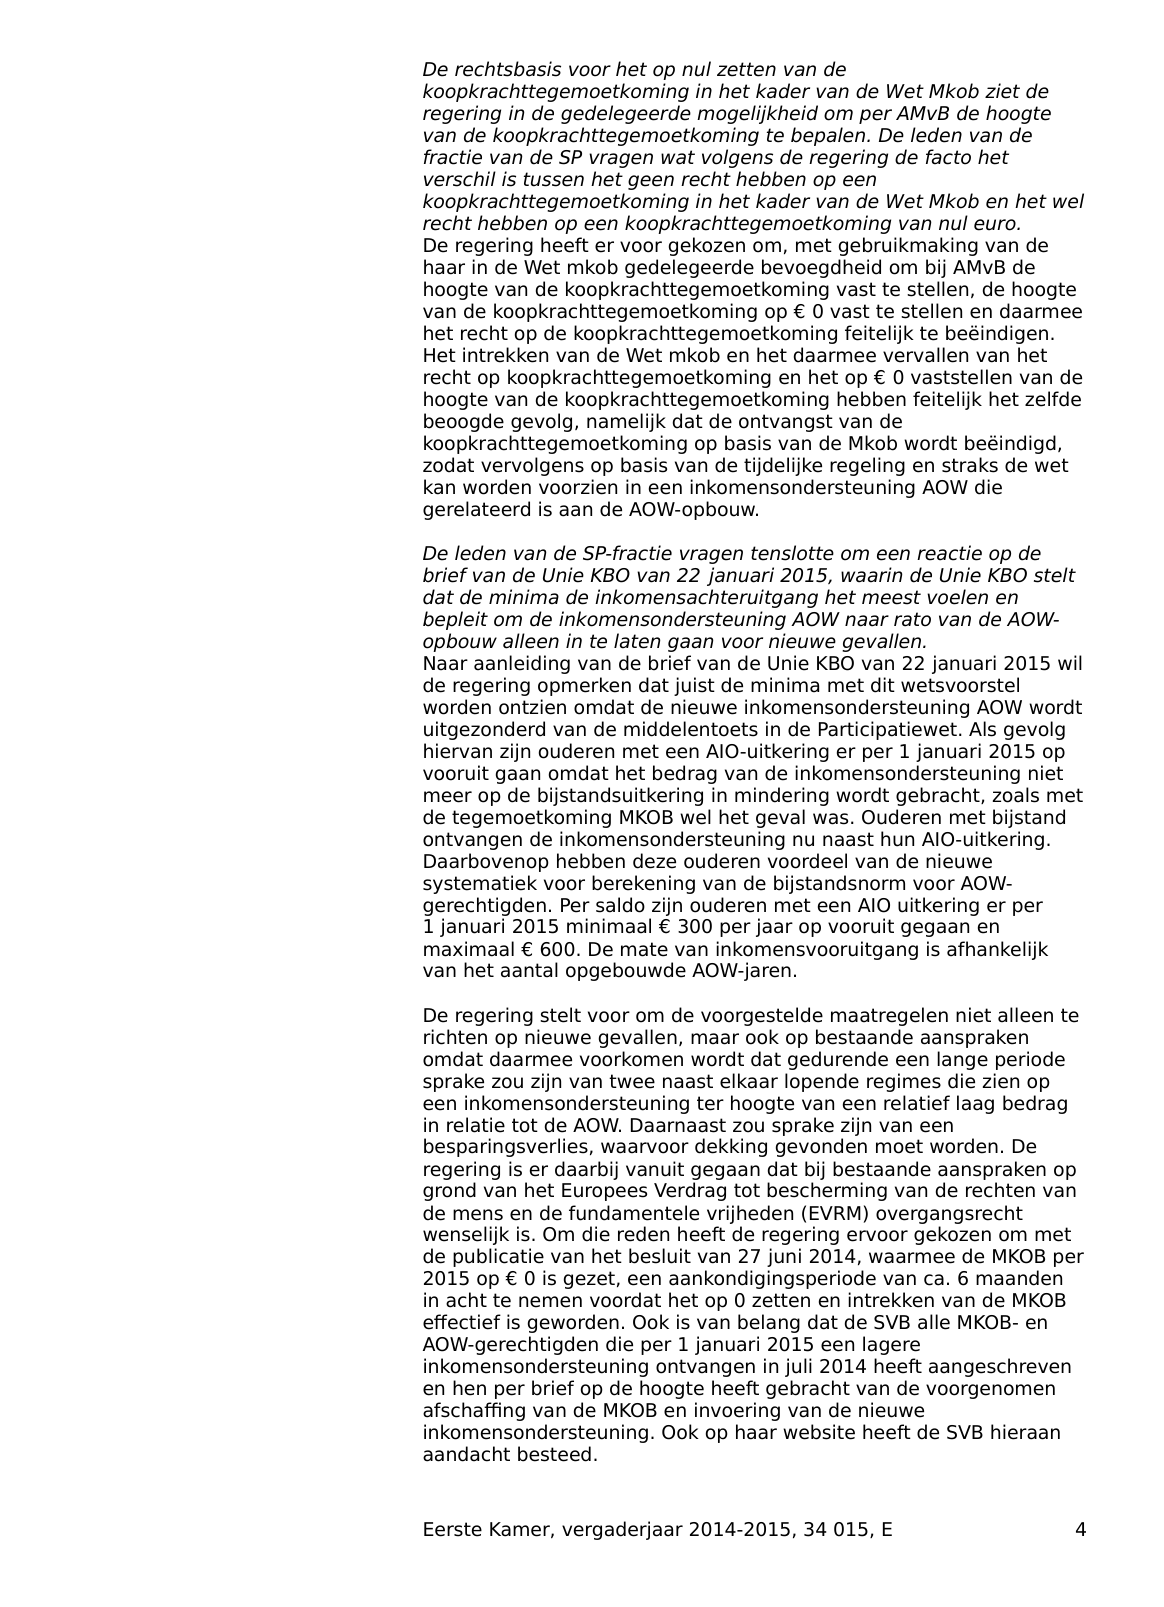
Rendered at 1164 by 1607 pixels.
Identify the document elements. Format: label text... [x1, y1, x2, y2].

text De regering heeft er voor gekozen om, met gebruikmaking van de haar in de Wet mkob gedelegeerde bevoegdheid om bij AMvB de hoogte van de koopkrachttegemoetkoming vast te stellen, de hoogte van de koopkrachttegemoetkoming op € 0 vast te stellen en daarmee het recht op de koopkrachttegemoetkoming feitelijk te beëindigen. Het intrekken van de Wet mkob en het daarmee vervallen van het recht op koopkrachttegemoetkoming en het op € 0 vaststellen van de hoogte van de koopkrachttegemoetkoming hebben feitelijk het zelfde beoogde gevolg, namelijk dat de ontvangst van de koopkrachttegemoetkoming op basis van de Mkob wordt beëindigd, zodat vervolgens op basis van de tijdelijke regeling en straks de wet kan worden voorzien in een inkomensondersteuning AOW die gerelateerd is aan de AOW-opbouw. [422, 235, 1087, 521]
text De rechtsbasis voor het op nul zetten van de koopkrachttegemoetkoming in het kader van de Wet Mkob ziet de regering in de gedelegeerde mogelijkheid om per AMvB de hoogte van de koopkrachttegemoetkoming te bepalen. De leden van de fractie van de SP vragen wat volgens de regering de facto het verschil is tussen het geen recht hebben op een koopkrachttegemoetkoming in het kader van de Wet Mkob en het wel recht hebben op een koopkrachttegemoetkoming van nul euro. [422, 59, 1087, 235]
text De regering stelt voor om de voorgestelde maatregelen niet alleen te richten op nieuwe gevallen, maar ook op bestaande aanspraken omdat daarmee voorkomen wordt dat gedurende een lange periode sprake zou zijn van twee naast elkaar lopende regimes die zien op een inkomensondersteuning ter hoogte van een relatief laag bedrag in relatie tot de AOW. Daarnaast zou sprake zijn van een besparingsverlies, waarvoor dekking gevonden moet worden. De regering is er daarbij vanuit gegaan dat bij bestaande aanspraken op grond van het Europees Verdrag tot bescherming van de rechten van de mens en de fundamentele vrijheden (EVRM) overgangsrecht wenselijk is. Om die reden heeft de regering ervoor gekozen om met de publicatie van het besluit van 27 juni 2014, waarmee de MKOB per 2015 op € 0 is gezet, een aankondigingsperiode van ca. 6 maanden in acht te nemen voordat het op 0 zetten en intrekken van de MKOB effectief is geworden. Ook is van belang dat de SVB alle MKOB- en AOW-gerechtigden die per 1 januari 2015 een lagere inkomensondersteuning ontvangen in juli 2014 heeft aangeschreven en hen per brief op de hoogte heeft gebracht van de voorgenomen afschaffing van de MKOB en invoering van de nieuwe inkomensondersteuning. Ook op haar website heeft de SVB hieraan aandacht besteed. [422, 1004, 1087, 1466]
text Naar aanleiding van de brief van de Unie KBO van 22 januari 2015 wil de regering opmerken dat juist de minima met dit wetsvoorstel worden ontzien omdat de nieuwe inkomensondersteuning AOW wordt uitgezonderd van de middelentoets in de Participatiewet. Als gevolg hiervan zijn ouderen met een AIO-uitkering er per 1 januari 2015 op vooruit gaan omdat het bedrag van de inkomensondersteuning niet meer op de bijstandsuitkering in mindering wordt gebracht, zoals met de tegemoetkoming MKOB wel het geval was. Ouderen met bijstand ontvangen de inkomensondersteuning nu naast hun AIO-uitkering. Daarbovenop hebben deze ouderen voordeel van de nieuwe systematiek voor berekening van de bijstandsnorm voor AOW-gerechtigden. Per saldo zijn ouderen met een AIO uitkering er per 1 januari 2015 minimaal € 300 per jaar op vooruit gegaan en maximaal € 600. De mate van inkomensvooruitgang is afhankelijk van het aantal opgebouwde AOW-jaren. [422, 653, 1087, 982]
text De leden van de SP-fractie vragen tenslotte om een reactie op de brief van de Unie KBO van 22 januari 2015, waarin de Unie KBO stelt dat de minima de inkomensachteruitgang het meest voelen en bepleit om de inkomensondersteuning AOW naar rato van de AOW-opbouw alleen in te laten gaan voor nieuwe gevallen. [422, 543, 1087, 653]
